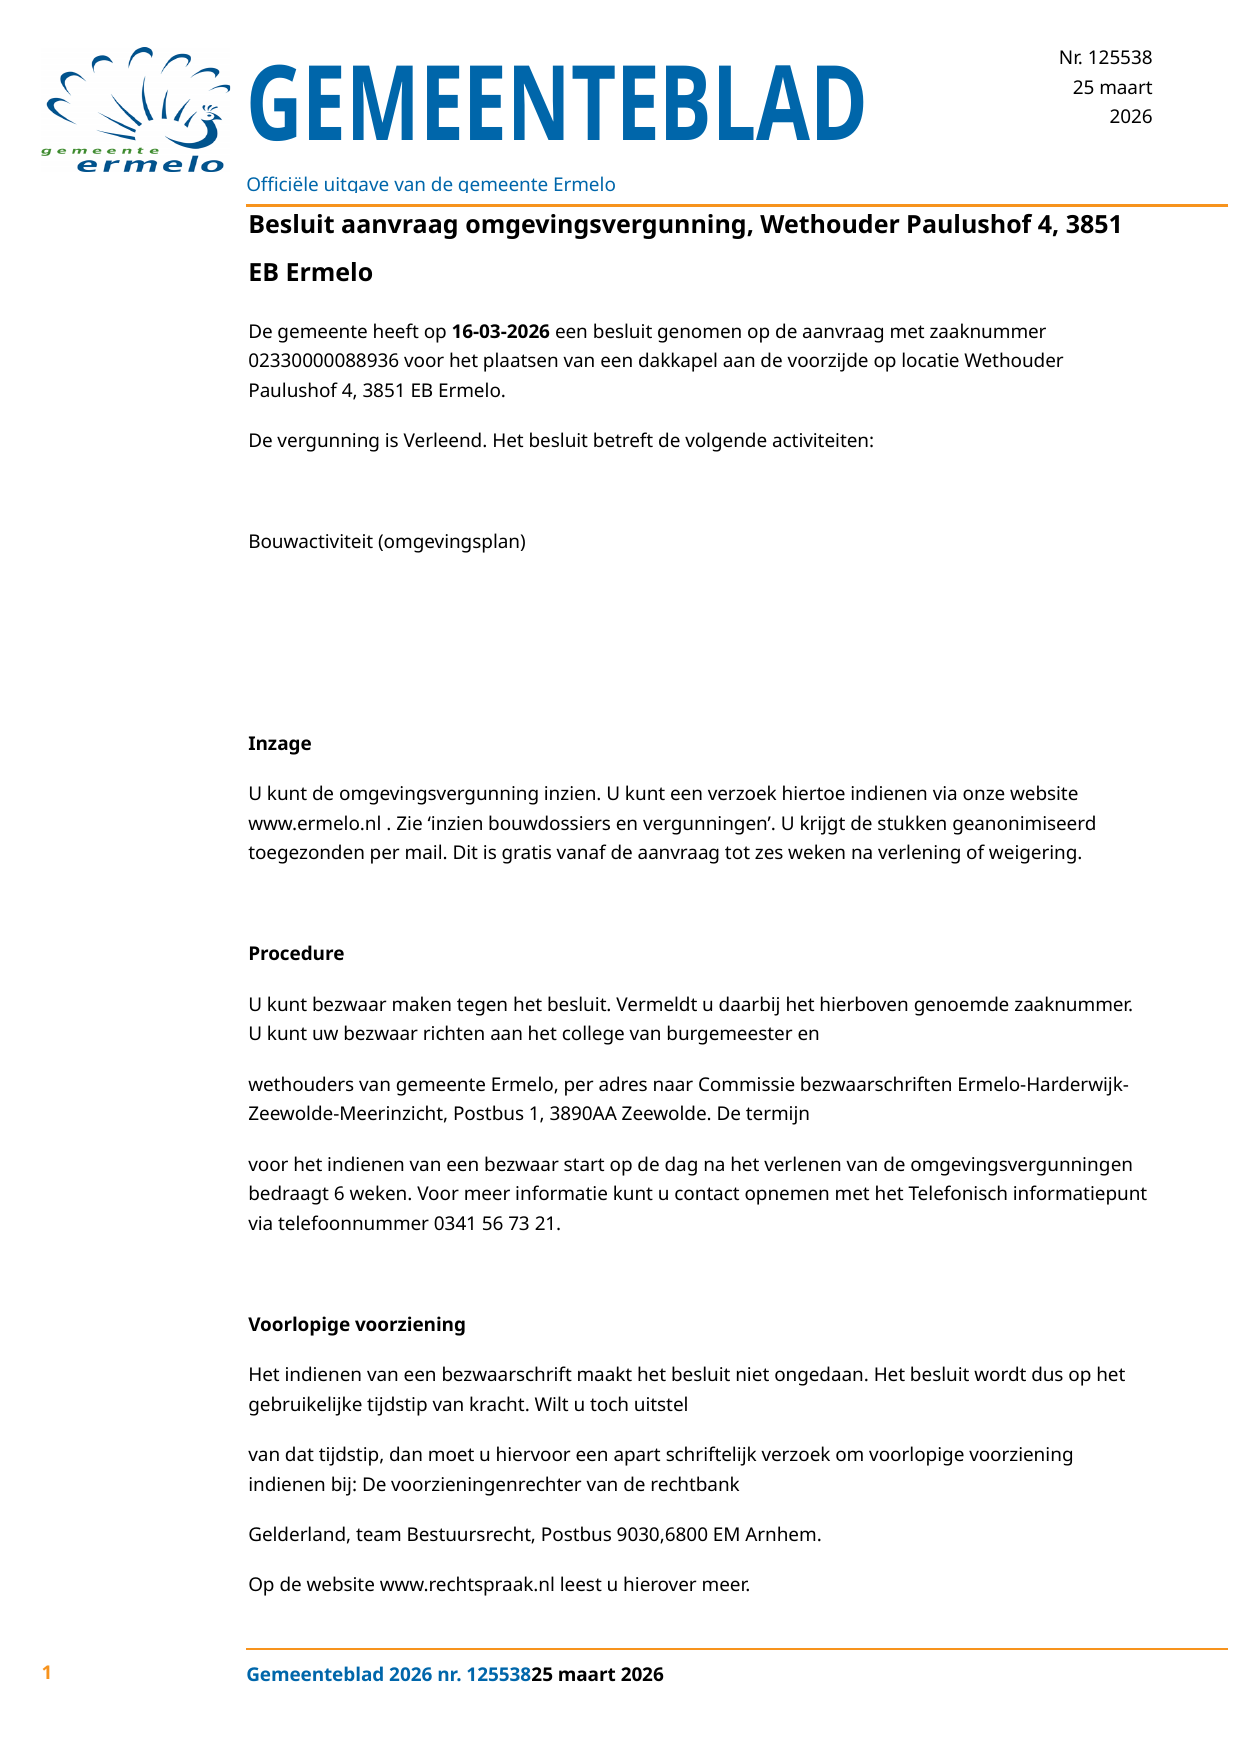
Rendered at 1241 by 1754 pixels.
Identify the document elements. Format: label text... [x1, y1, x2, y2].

text De vergunning is Verleend. Het besluit betreft de volgende activiteiten: [248, 427, 1152, 453]
text U kunt bezwaar maken tegen het besluit. Vermeldt u daarbij het hierboven genoemde zaaknummer. U kunt uw bezwaar richten aan het college van burgemeester en [248, 991, 1152, 1046]
text Voorlopige voorziening [248, 1311, 1152, 1337]
text van dat tijdstip, dan moet u hiervoor een apart schriftelijk verzoek om voorlopige voorziening indienen bij: De voorzieningenrechter van de rechtbank [248, 1441, 1152, 1497]
text wethouders van gemeente Ermelo, per adres naar Commissie bezwaarschriften Ermelo-Harderwijk-Zeewolde-Meerinzicht, Postbus 1, 3890AA Zeewolde. De termijn [248, 1071, 1152, 1126]
text Op de website www.rechtspraak.nl leest u hierover meer. [248, 1572, 1152, 1597]
picture [41, 47, 231, 172]
text voor het indienen van een bezwaar start op de dag na het verlenen van de omgevingsvergunningen bedraagt 6 weken. Voor meer informatie kunt u contact opnemen met het Telefonisch informatiepunt via telefoonnummer 0341 56 73 21. [248, 1151, 1152, 1236]
text Het indienen van een bezwaarschrift maakt het besluit niet ongedaan. Het besluit wordt dus op het gebruikelijke tijdstip van kracht. Wilt u toch uitstel [248, 1361, 1152, 1417]
text Inzage [248, 730, 1152, 756]
text Gelderland, team Bestuursrecht, Postbus 9030,6800 EM Arnhem. [248, 1521, 1152, 1547]
text U kunt de omgevingsvergunning inzien. U kunt een verzoek hiertoe indienen via onze website www.ermelo.nl . Zie ‘inzien bouwdossiers en vergunningen’. U krijgt de stukken geanonimiseerd toegezonden per mail. Dit is gratis vanaf de aanvraag tot zes weken na verlening of weigering. [248, 780, 1152, 865]
text Besluit aanvraag omgevingsvergunning, Wethouder Paulushof 4, 3851 EB Ermelo [248, 207, 1152, 288]
text De gemeente heeft op 16-03-2026 een besluit genomen op de aanvraag met zaaknummer 02330000088936 voor het plaatsen van een dakkapel aan de voorzijde op locatie Wethouder Paulushof 4, 3851 EB Ermelo. [248, 318, 1152, 403]
text Procedure [248, 940, 1152, 966]
text Bouwactiviteit (omgevingsplan) [248, 528, 1152, 554]
